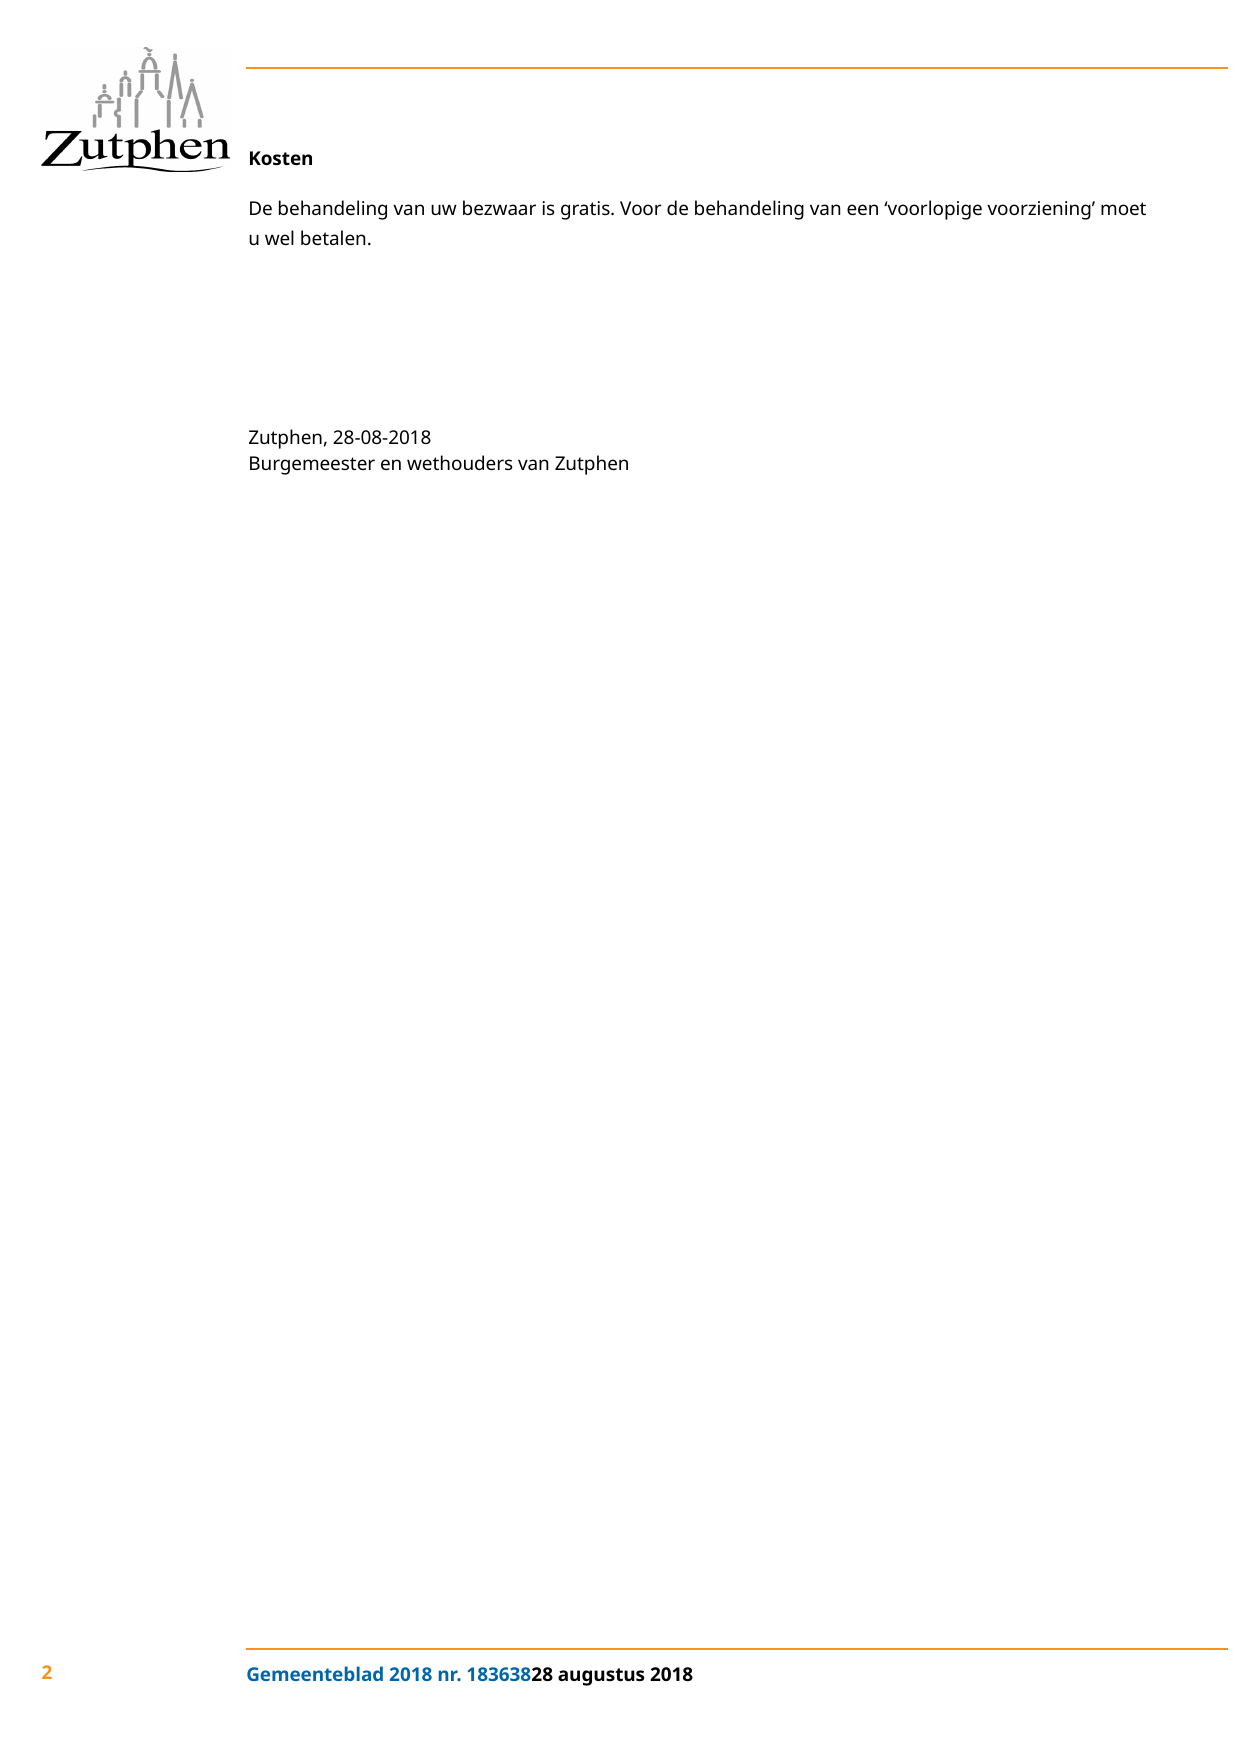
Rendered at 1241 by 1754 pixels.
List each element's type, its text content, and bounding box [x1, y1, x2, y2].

text Kosten [248, 145, 1152, 171]
text De behandeling van uw bezwaar is gratis. Voor de behandeling van een ‘voorlopige voorziening’ moet u wel betalen. [248, 196, 1152, 251]
text Zutphen, 28-08-2018 [248, 424, 1152, 450]
text Burgemeester en wethouders van Zutphen [248, 450, 1152, 476]
picture [41, 47, 231, 172]
